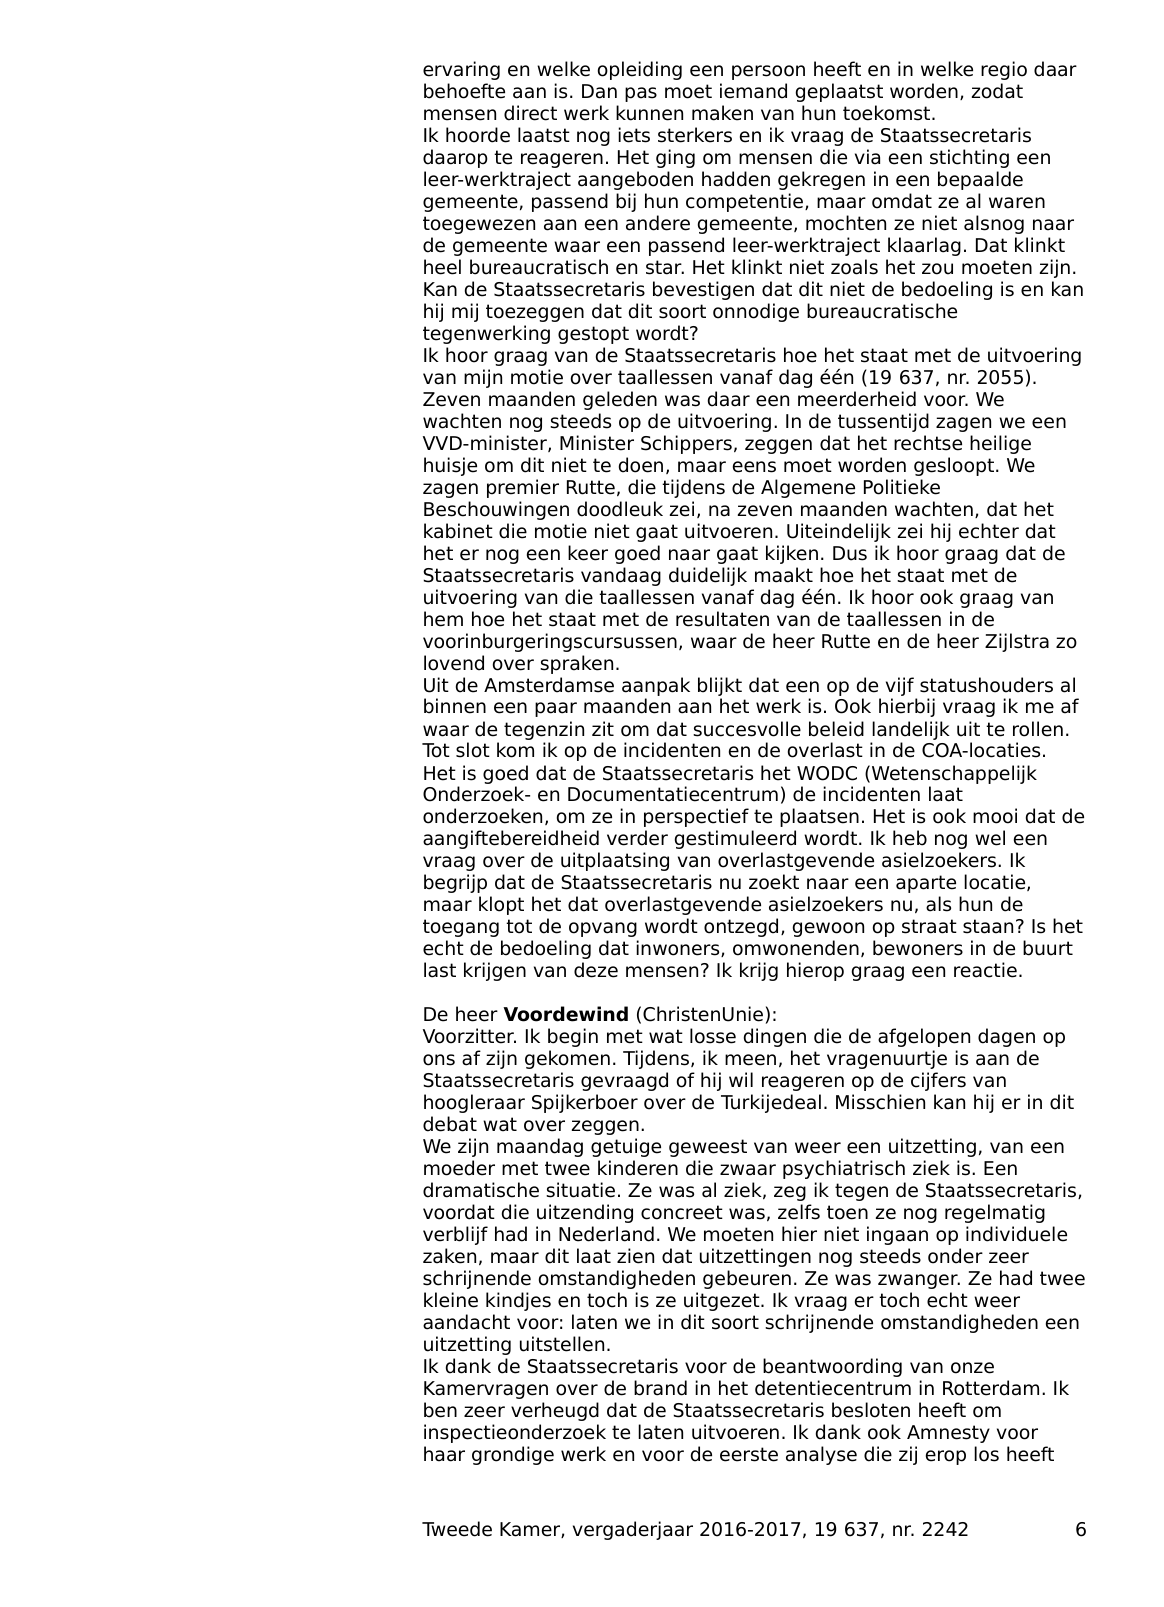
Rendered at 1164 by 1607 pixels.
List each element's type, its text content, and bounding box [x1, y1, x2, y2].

text De heer Voordewind (ChristenUnie): [422, 1004, 1087, 1026]
text Ik hoorde laatst nog iets sterkers en ik vraag de Staatssecretaris daarop te reageren. Het ging om mensen die via een stichting een leer-werktraject aangeboden hadden gekregen in een bepaalde gemeente, passend bij hun competentie, maar omdat ze al waren toegewezen aan een andere gemeente, mochten ze niet alsnog naar de gemeente waar een passend leer-werktraject klaarlag. Dat klinkt heel bureaucratisch en star. Het klinkt niet zoals het zou moeten zijn. Kan de Staatssecretaris bevestigen dat dit niet de bedoeling is en kan hij mij toezeggen dat dit soort onnodige bureaucratische tegenwerking gestopt wordt? [422, 125, 1087, 345]
text Ik hoor graag van de Staatssecretaris hoe het staat met de uitvoering van mijn motie over taallessen vanaf dag één (19 637, nr. 2055). Zeven maanden geleden was daar een meerderheid voor. We wachten nog steeds op de uitvoering. In de tussentijd zagen we een VVD-minister, Minister Schippers, zeggen dat het rechtse heilige huisje om dit niet te doen, maar eens moet worden gesloopt. We zagen premier Rutte, die tijdens de Algemene Politieke Beschouwingen doodleuk zei, na zeven maanden wachten, dat het kabinet die motie niet gaat uitvoeren. Uiteindelijk zei hij echter dat het er nog een keer goed naar gaat kijken. Dus ik hoor graag dat de Staatssecretaris vandaag duidelijk maakt hoe het staat met de uitvoering van die taallessen vanaf dag één. Ik hoor ook graag van hem hoe het staat met de resultaten van de taallessen in de voorinburgeringscursussen, waar de heer Rutte en de heer Zijlstra zo lovend over spraken. [422, 345, 1087, 674]
text Ik dank de Staatssecretaris voor de beantwoording van onze Kamervragen over de brand in het detentiecentrum in Rotterdam. Ik ben zeer verheugd dat de Staatssecretaris besloten heeft om inspectieonderzoek te laten uitvoeren. Ik dank ook Amnesty voor haar grondige werk en voor de eerste analyse die zij erop los heeft [422, 1356, 1087, 1466]
text ervaring en welke opleiding een persoon heeft en in welke regio daar behoefte aan is. Dan pas moet iemand geplaatst worden, zodat mensen direct werk kunnen maken van hun toekomst. [422, 59, 1087, 125]
text Voorzitter. Ik begin met wat losse dingen die de afgelopen dagen op ons af zijn gekomen. Tijdens, ik meen, het vragenuurtje is aan de Staatssecretaris gevraagd of hij wil reageren op de cijfers van hoogleraar Spijkerboer over de Turkijedeal. Misschien kan hij er in dit debat wat over zeggen. [422, 1026, 1087, 1136]
text We zijn maandag getuige geweest van weer een uitzetting, van een moeder met twee kinderen die zwaar psychiatrisch ziek is. Een dramatische situatie. Ze was al ziek, zeg ik tegen de Staatssecretaris, voordat die uitzending concreet was, zelfs toen ze nog regelmatig verblijf had in Nederland. We moeten hier niet ingaan op individuele zaken, maar dit laat zien dat uitzettingen nog steeds onder zeer schrijnende omstandigheden gebeuren. Ze was zwanger. Ze had twee kleine kindjes en toch is ze uitgezet. Ik vraag er toch echt weer aandacht voor: laten we in dit soort schrijnende omstandigheden een uitzetting uitstellen. [422, 1136, 1087, 1356]
text Tot slot kom ik op de incidenten en de overlast in de COA-locaties. Het is goed dat de Staatssecretaris het WODC (Wetenschappelijk Onderzoek- en Documentatiecentrum) de incidenten laat onderzoeken, om ze in perspectief te plaatsen. Het is ook mooi dat de aangiftebereidheid verder gestimuleerd wordt. Ik heb nog wel een vraag over de uitplaatsing van overlastgevende asielzoekers. Ik begrijp dat de Staatssecretaris nu zoekt naar een aparte locatie, maar klopt het dat overlastgevende asielzoekers nu, als hun de toegang tot de opvang wordt ontzegd, gewoon op straat staan? Is het echt de bedoeling dat inwoners, omwonenden, bewoners in de buurt last krijgen van deze mensen? Ik krijg hierop graag een reactie. [422, 740, 1087, 982]
text Uit de Amsterdamse aanpak blijkt dat een op de vijf statushouders al binnen een paar maanden aan het werk is. Ook hierbij vraag ik me af waar de tegenzin zit om dat succesvolle beleid landelijk uit te rollen. [422, 674, 1087, 740]
